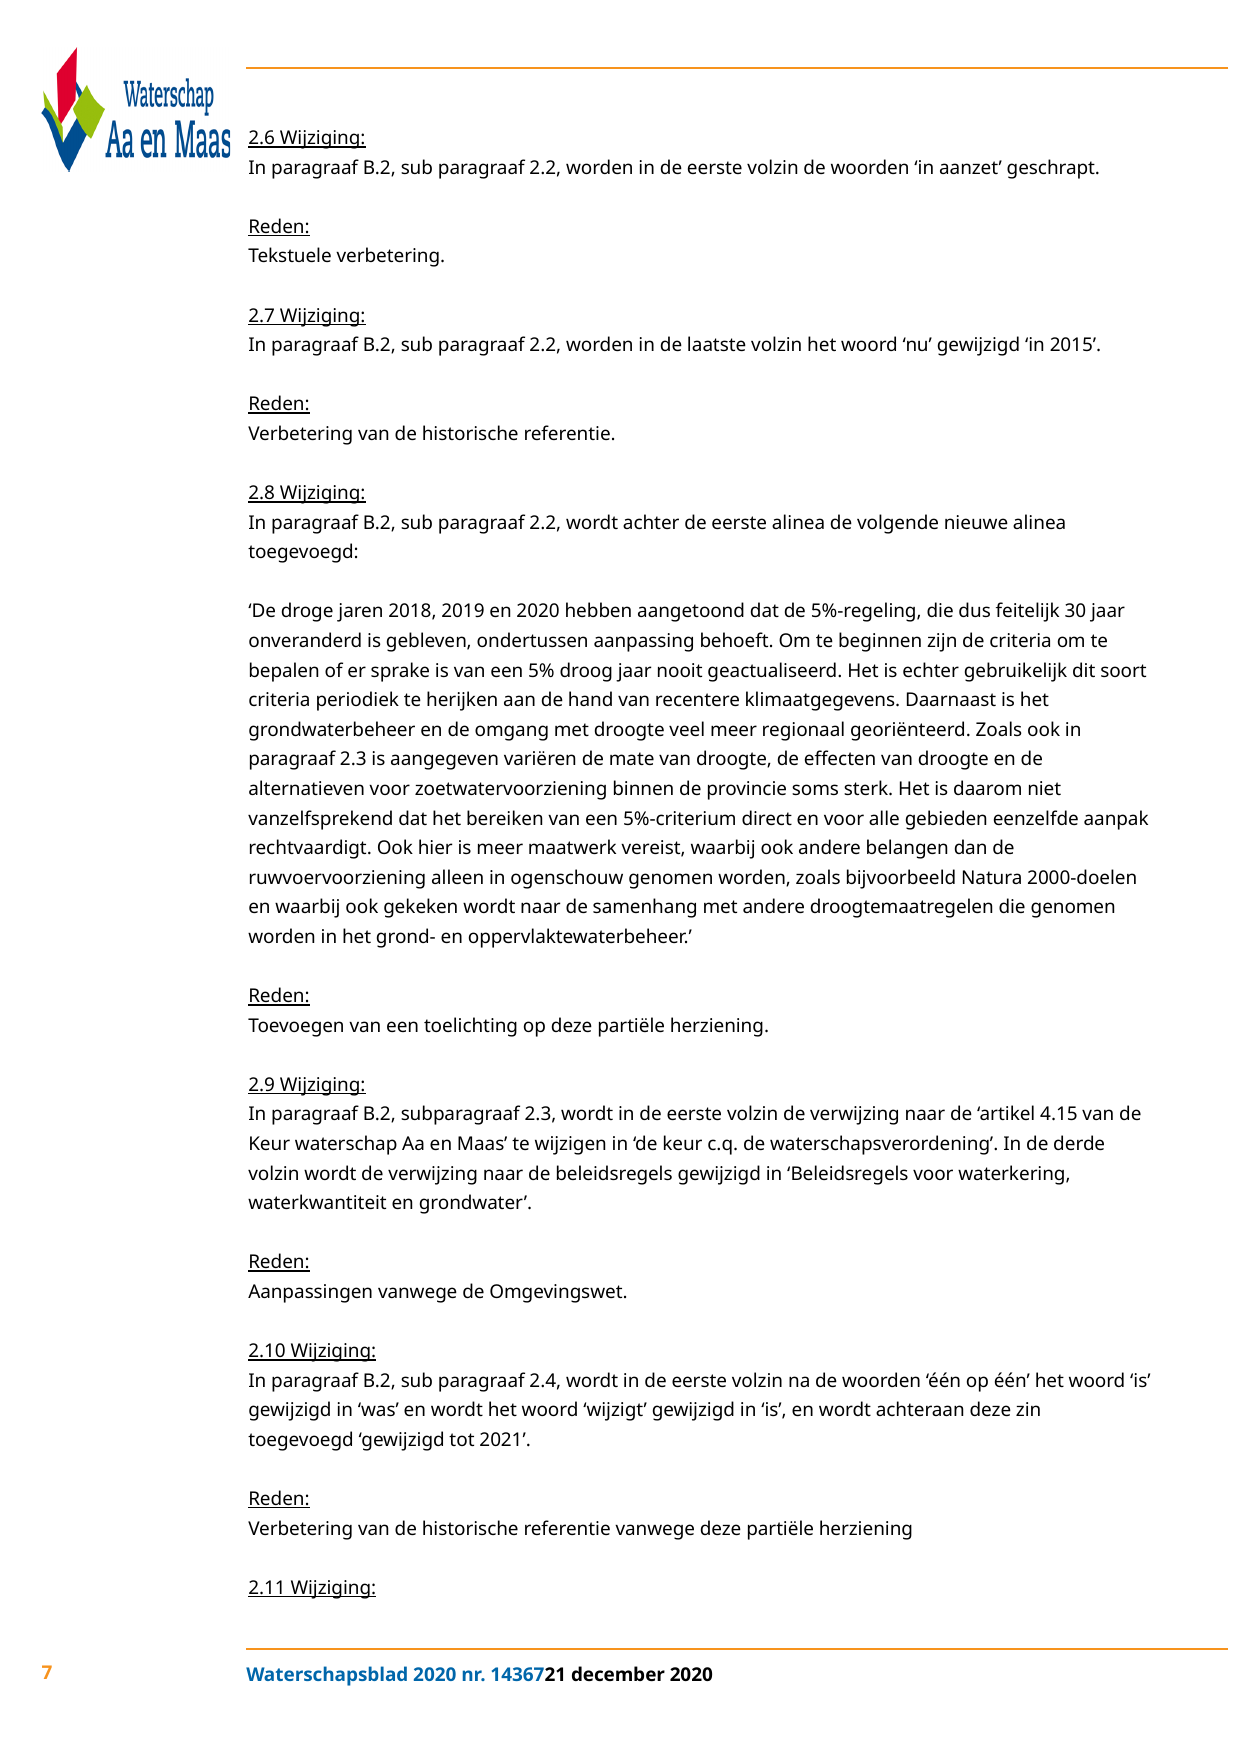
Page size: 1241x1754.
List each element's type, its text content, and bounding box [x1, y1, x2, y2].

text Verbetering van de historische referentie. [248, 420, 1152, 446]
text In paragraaf B.2, sub paragraaf 2.4, wordt in de eerste volzin na de woorden ‘één op één’ het woord ‘is’ gewijzigd in ‘was’ en wordt het woord ‘wijzigt’ gewijzigd in ‘is’, en wordt achteraan deze zin toegevoegd ‘gewijzigd tot 2021’. [248, 1367, 1152, 1452]
text In paragraaf B.2, sub paragraaf 2.2, wordt achter de eerste alinea de volgende nieuwe alinea toegevoegd: [248, 509, 1152, 564]
text Verbetering van de historische referentie vanwege deze partiële herziening [248, 1515, 1152, 1541]
text 2.10 Wijziging: [248, 1337, 1152, 1363]
text Reden: [248, 391, 1152, 416]
text In paragraaf B.2, sub paragraaf 2.2, worden in de eerste volzin de woorden ‘in aanzet’ geschrapt. [248, 154, 1152, 180]
text 2.8 Wijziging: [248, 479, 1152, 505]
text Toevoegen van een toelichting op deze partiële herziening. [248, 1012, 1152, 1038]
text Reden: [248, 1485, 1152, 1511]
picture [41, 47, 231, 172]
text In paragraaf B.2, sub paragraaf 2.2, worden in de laatste volzin het woord ‘nu’ gewijzigd ‘in 2015’. [248, 331, 1152, 357]
text ‘De droge jaren 2018, 2019 en 2020 hebben aangetoond dat de 5%-regeling, die dus feitelijk 30 jaar onveranderd is gebleven, ondertussen aanpassing behoeft. Om te beginnen zijn de criteria om te bepalen of er sprake is van een 5% droog jaar nooit geactualiseerd. Het is echter gebruikelijk dit soort criteria periodiek te herijken aan de hand van recentere klimaatgegevens. Daarnaast is het grondwaterbeheer en de omgang met droogte veel meer regionaal georiënteerd. Zoals ook in paragraaf 2.3 is aangegeven variëren de mate van droogte, de effecten van droogte en de alternatieven voor zoetwatervoorziening binnen de provincie soms sterk. Het is daarom niet vanzelfsprekend dat het bereiken van een 5%-criterium direct en voor alle gebieden eenzelfde aanpak rechtvaardigt. Ook hier is meer maatwerk vereist, waarbij ook andere belangen dan de ruwvoervoorziening alleen in ogenschouw genomen worden, zoals bijvoorbeeld Natura 2000-doelen en waarbij ook gekeken wordt naar de samenhang met andere droogtemaatregelen die genomen worden in het grond- en oppervlaktewaterbeheer.’ [248, 598, 1152, 949]
text Aanpassingen vanwege de Omgevingswet. [248, 1278, 1152, 1304]
text Reden: [248, 1248, 1152, 1274]
text In paragraaf B.2, subparagraaf 2.3, wordt in de eerste volzin de verwijzing naar de ‘artikel 4.15 van de Keur waterschap Aa en Maas’ te wijzigen in ‘de keur c.q. de waterschapsverordening’. In de derde volzin wordt de verwijzing naar de beleidsregels gewijzigd in ‘Beleidsregels voor waterkering, waterkwantiteit en grondwater’. [248, 1101, 1152, 1215]
text 2.6 Wijziging: [248, 124, 1152, 150]
text Reden: [248, 982, 1152, 1008]
text 2.11 Wijziging: [248, 1574, 1152, 1600]
text Tekstuele verbetering. [248, 243, 1152, 268]
text Reden: [248, 213, 1152, 239]
text 2.7 Wijziging: [248, 302, 1152, 328]
text 2.9 Wijziging: [248, 1071, 1152, 1097]
